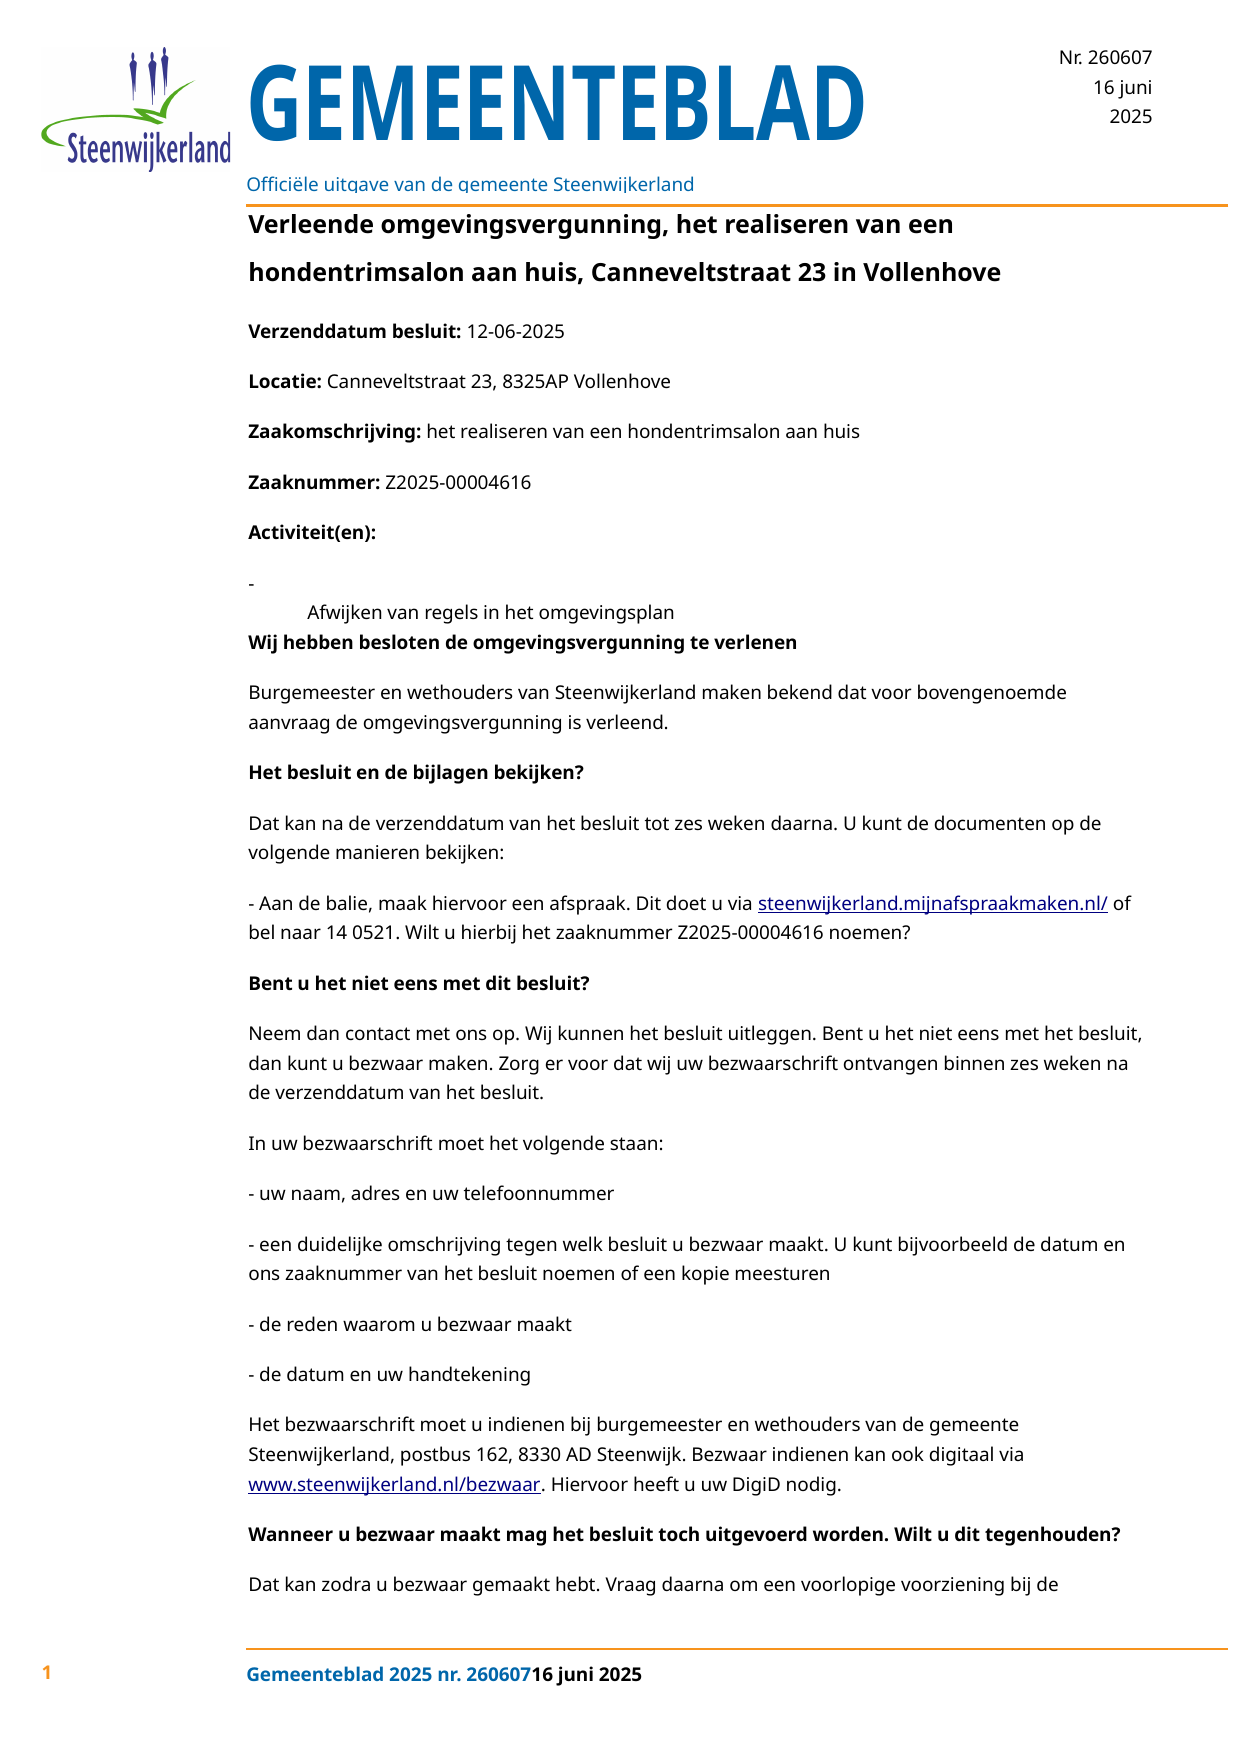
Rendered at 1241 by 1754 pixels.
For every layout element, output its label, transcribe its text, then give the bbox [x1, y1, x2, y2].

text - uw naam, adres en uw telefoonnummer [248, 1180, 1152, 1206]
text - de datum en uw handtekening [248, 1361, 1152, 1387]
text Dat kan na de verzenddatum van het besluit tot zes weken daarna. U kunt de documenten op de volgende manieren bekijken: [248, 810, 1152, 865]
text Dat kan zodra u bezwaar gemaakt hebt. Vraag daarna om een voorlopige voorziening bij de [248, 1572, 1152, 1597]
text Wanneer u bezwaar maakt mag het besluit toch uitgevoerd worden. Wilt u dit tegenhouden? [248, 1521, 1152, 1547]
text Activiteit(en): [248, 519, 1152, 545]
text Het bezwaarschrift moet u indienen bij burgemeester en wethouders van de gemeente Steenwijkerland, postbus 162, 8330 AD Steenwijk. Bezwaar indienen kan ook digitaal via www.steenwijkerland.nl/bezwaar. Hiervoor heeft u uw DigiD nodig. [248, 1412, 1152, 1497]
text Verzenddatum besluit: 12-06-2025 [248, 318, 1152, 344]
text - Aan de balie, maak hiervoor een afspraak. Dit doet u via steenwijkerland.mijnafspraakmaken.nl/ of bel naar 14 0521. Wilt u hierbij het zaaknummer Z2025-00004616 noemen? [248, 890, 1152, 945]
text Locatie: Canneveltstraat 23, 8325AP Vollenhove [248, 368, 1152, 394]
text Zaaknummer: Z2025-00004616 [248, 469, 1152, 495]
text Neem dan contact met ons op. Wij kunnen het besluit uitleggen. Bent u het niet eens met het besluit, dan kunt u bezwaar maken. Zorg er voor dat wij uw bezwaarschrift ontvangen binnen zes weken na de verzenddatum van het besluit. [248, 1020, 1152, 1105]
text - de reden waarom u bezwaar maakt [248, 1311, 1152, 1337]
text Bent u het niet eens met dit besluit? [248, 970, 1152, 996]
picture [41, 47, 231, 172]
text - een duidelijke omschrijving tegen welk besluit u bezwaar maakt. U kunt bijvoorbeeld de datum en ons zaaknummer van het besluit noemen of een kopie meesturen [248, 1231, 1152, 1286]
text Burgemeester en wethouders van Steenwijkerland maken bekend dat voor bovengenoemde aanvraag de omgevingsvergunning is verleend. [248, 679, 1152, 735]
text Verleende omgevingsvergunning, het realiseren van een hondentrimsalon aan huis, Canneveltstraat 23 in Vollenhove [248, 207, 1152, 288]
text Wij hebben besloten de omgevingsvergunning te verlenen [248, 629, 1152, 655]
text Zaakomschrijving: het realiseren van een hondentrimsalon aan huis [248, 419, 1152, 444]
text In uw bezwaarschrift moet het volgende staan: [248, 1130, 1152, 1156]
text Het besluit en de bijlagen bekijken? [248, 759, 1152, 785]
list Afwijken van regels in het omgevingsplan [248, 599, 1152, 625]
